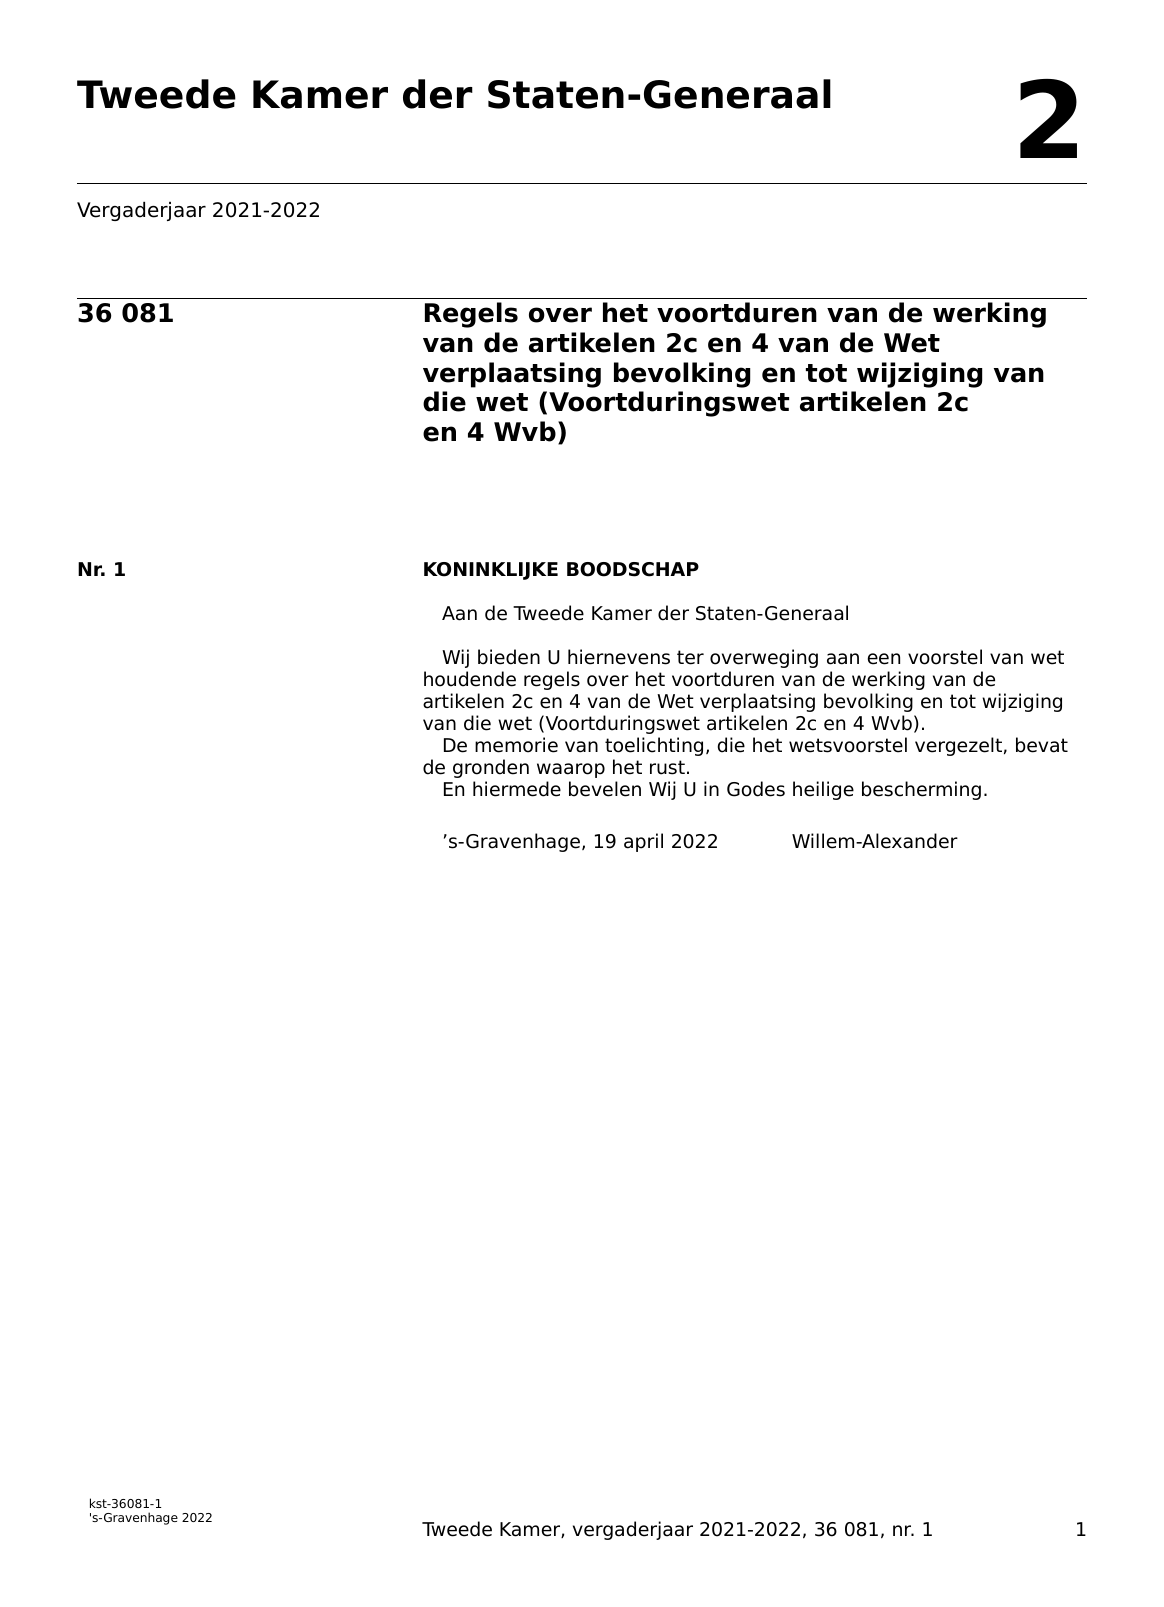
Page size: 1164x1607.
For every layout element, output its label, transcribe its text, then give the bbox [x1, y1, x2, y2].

subtitle 36 081 Regels over het voortduren van de werking van de artikelen 2c en 4 van de Wet verplaatsing bevolking en tot wijziging van die wet (Voortduringswet artikelen 2c en 4 Wvb) [77, 299, 1087, 447]
subtitle Nr. 1 KONINKLIJKE BOODSCHAP [77, 558, 1087, 580]
table_header 2 [886, 59, 1087, 183]
text kst-36081-1 [88, 1497, 323, 1511]
text De memorie van toelichting, die het wetsvoorstel vergezelt, bevat de gronden waarop het rust. [422, 735, 1087, 779]
text 's-Gravenhage 2022 [88, 1511, 323, 1525]
table_cell Vergaderjaar 2021-2022 [77, 184, 1087, 298]
table_header Tweede Kamer der Staten-Generaal [77, 59, 886, 183]
text ’s-Gravenhage, 19 april 2022 Willem-Alexander [422, 831, 1087, 853]
text En hiermede bevelen Wij U in Godes heilige bescherming. [422, 779, 1087, 801]
text Wij bieden U hiernevens ter overweging aan een voorstel van wet houdende regels over het voortduren van de werking van de artikelen 2c en 4 van de Wet verplaatsing bevolking en tot wijziging van die wet (Voortduringswet artikelen 2c en 4 Wvb). [422, 647, 1087, 735]
text Aan de Tweede Kamer der Staten-Generaal [422, 603, 1087, 624]
